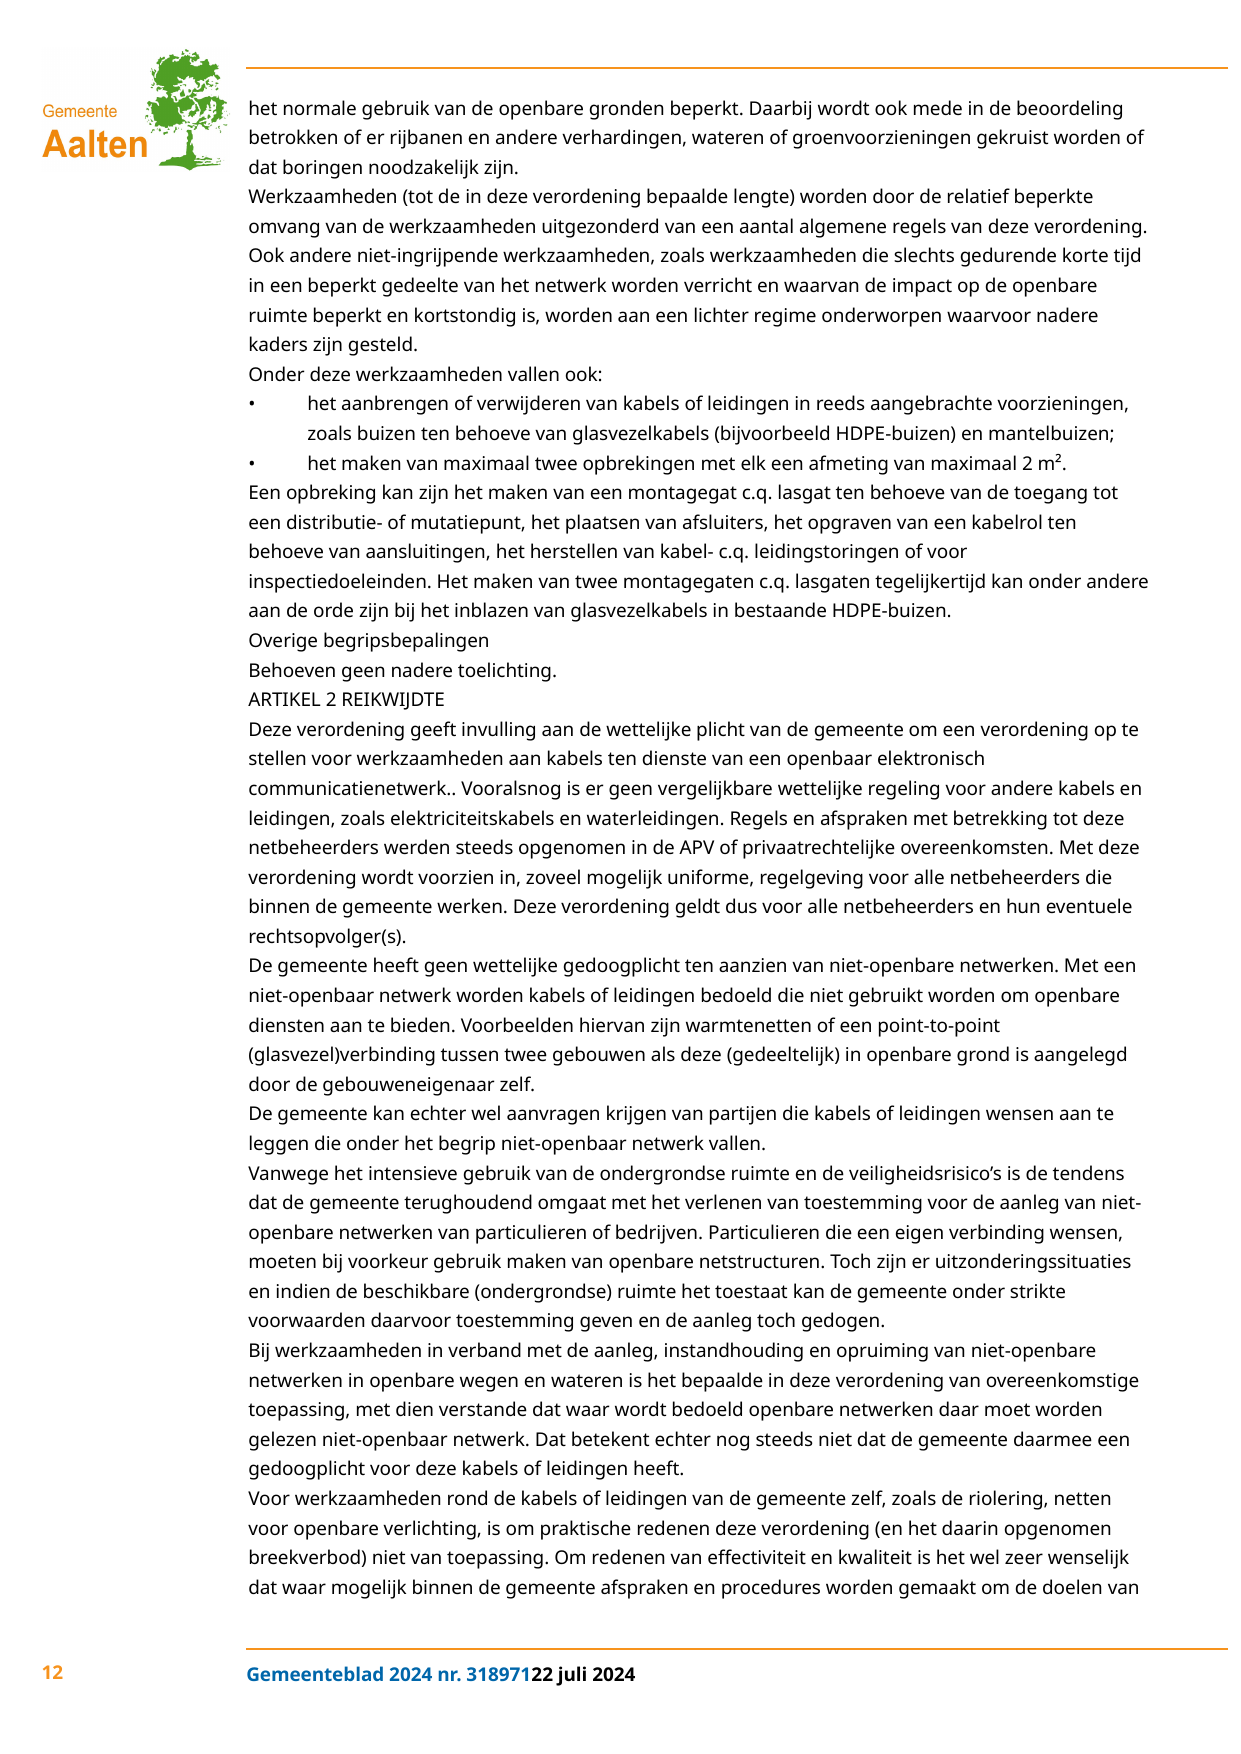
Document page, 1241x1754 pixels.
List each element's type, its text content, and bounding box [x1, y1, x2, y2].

text Voor werkzaamheden rond de kabels of leidingen van de gemeente zelf, zoals de riolering, netten voor openbare verlichting, is om praktische redenen deze verordening (en het daarin opgenomen breekverbod) niet van toepassing. Om redenen van effectiviteit en kwaliteit is het wel zeer wenselijk dat waar mogelijk binnen de gemeente afspraken en procedures worden gemaakt om de doelen van [248, 1485, 1152, 1600]
text Een opbreking kan zijn het maken van een montagegat c.q. lasgat ten behoeve van de toegang tot een distributie- of mutatiepunt, het plaatsen van afsluiters, het opgraven van een kabelrol ten behoeve van aansluitingen, het herstellen van kabel- c.q. leidingstoringen of voor inspectiedoeleinden. Het maken van twee montagegaten c.q. lasgaten tegelijkertijd kan onder andere aan de orde zijn bij het inblazen van glasvezelkabels in bestaande HDPE-buizen. [248, 479, 1152, 623]
text Vanwege het intensieve gebruik van de ondergrondse ruimte en de veiligheidsrisico’s is de tendens dat de gemeente terughoudend omgaat met het verlenen van toestemming voor de aanleg van niet-openbare netwerken van particulieren of bedrijven. Particulieren die een eigen verbinding wensen, moeten bij voorkeur gebruik maken van openbare netstructuren. Toch zijn er uitzonderingssituaties en indien de beschikbare (ondergrondse) ruimte het toestaat kan de gemeente onder strikte voorwaarden daarvoor toestemming geven en de aanleg toch gedogen. [248, 1160, 1152, 1333]
text het normale gebruik van de openbare gronden beperkt. Daarbij wordt ook mede in de beoordeling betrokken of er rijbanen en andere verhardingen, wateren of groenvoorzieningen gekruist worden of dat boringen noodzakelijk zijn. [248, 95, 1152, 180]
text Deze verordening geeft invulling aan de wettelijke plicht van de gemeente om een verordening op te stellen voor werkzaamheden aan kabels ten dienste van een openbaar elektronisch communicatienetwerk.. Vooralsnog is er geen vergelijkbare wettelijke regeling voor andere kabels en leidingen, zoals elektriciteitskabels en waterleidingen. Regels en afspraken met betrekking tot deze netbeheerders werden steeds opgenomen in de APV of privaatrechtelijke overeenkomsten. Met deze verordening wordt voorzien in, zoveel mogelijk uniforme, regelgeving voor alle netbeheerders die binnen de gemeente werken. Deze verordening geldt dus voor alle netbeheerders en hun eventuele rechtsopvolger(s). [248, 716, 1152, 949]
text Behoeven geen nadere toelichting. [248, 657, 1152, 683]
text Bij werkzaamheden in verband met de aanleg, instandhouding en opruiming van niet-openbare netwerken in openbare wegen en wateren is het bepaalde in deze verordening van overeenkomstige toepassing, met dien verstande dat waar wordt bedoeld openbare netwerken daar moet worden gelezen niet-openbaar netwerk. Dat betekent echter nog steeds niet dat de gemeente daarmee een gedoogplicht voor deze kabels of leidingen heeft. [248, 1337, 1152, 1481]
text De gemeente heeft geen wettelijke gedoogplicht ten aanzien van niet-openbare netwerken. Met een niet-openbaar netwerk worden kabels of leidingen bedoeld die niet gebruikt worden om openbare diensten aan te bieden. Voorbeelden hiervan zijn warmtenetten of een point-to-point (glasvezel)verbinding tussen twee gebouwen als deze (gedeeltelijk) in openbare grond is aangelegd door de gebouweneigenaar zelf. [248, 953, 1152, 1097]
text ARTIKEL 2 REIKWIJDTE [248, 686, 1152, 712]
list het maken van maximaal twee opbrekingen met elk een afmeting van maximaal 2 m². [248, 450, 1152, 476]
text De gemeente kan echter wel aanvragen krijgen van partijen die kabels of leidingen wensen aan te leggen die onder het begrip niet-openbaar netwerk vallen. [248, 1101, 1152, 1156]
text Werkzaamheden (tot de in deze verordening bepaalde lengte) worden door de relatief beperkte omvang van de werkzaamheden uitgezonderd van een aantal algemene regels van deze verordening. Ook andere niet-ingrijpende werkzaamheden, zoals werkzaamheden die slechts gedurende korte tijd in een beperkt gedeelte van het netwerk worden verricht en waarvan de impact op de openbare ruimte beperkt en kortstondig is, worden aan een lichter regime onderworpen waarvoor nadere kaders zijn gesteld. [248, 183, 1152, 357]
text Overige begripsbepalingen [248, 627, 1152, 653]
list het aanbrengen of verwijderen van kabels of leidingen in reeds aangebrachte voorzieningen, zoals buizen ten behoeve van glasvezelkabels (bijvoorbeeld HDPE-buizen) en mantelbuizen; [248, 391, 1152, 446]
picture [41, 47, 231, 172]
text Onder deze werkzaamheden vallen ook: [248, 361, 1152, 387]
